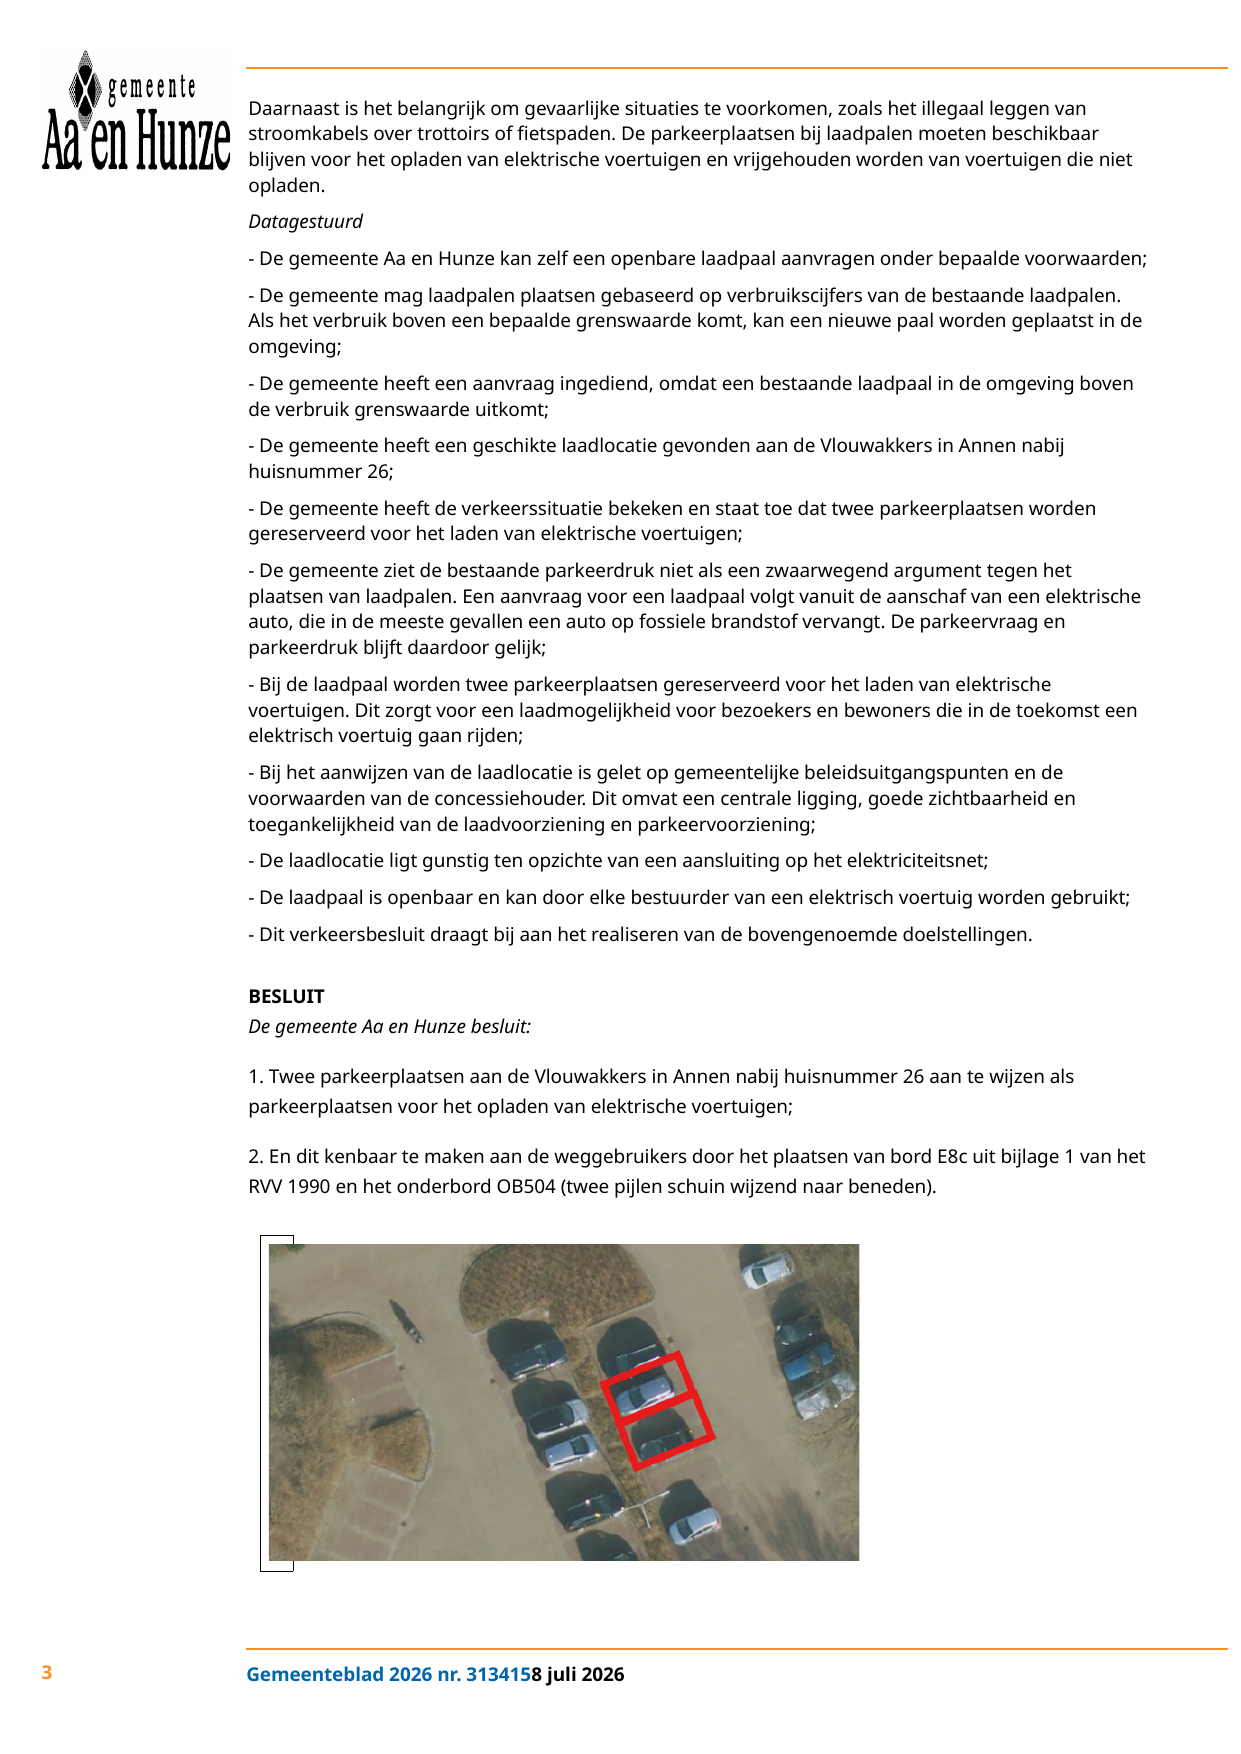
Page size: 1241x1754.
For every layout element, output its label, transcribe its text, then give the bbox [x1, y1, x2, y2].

text - Bij de laadpaal worden twee parkeerplaatsen gereserveerd voor het laden van elektrische voertuigen. Dit zorgt voor een laadmogelijkheid voor bezoekers en bewoners die in de toekomst een elektrisch voertuig gaan rijden; [248, 671, 1152, 748]
text 1. Twee parkeerplaatsen aan de Vlouwakkers in Annen nabij huisnummer 26 aan te wijzen als parkeerplaatsen voor het opladen van elektrische voertuigen; [248, 1063, 1152, 1119]
text - Bij het aanwijzen van de laadlocatie is gelet op gemeentelijke beleidsuitgangspunten en de voorwaarden van de concessiehouder. Dit omvat een centrale ligging, goede zichtbaarheid en toegankelijkheid van de laadvoorziening en parkeervoorziening; [248, 759, 1152, 836]
text Datagestuurd [248, 209, 1152, 234]
picture [41, 47, 231, 172]
text 2. En dit kenbaar te maken aan de weggebruikers door het plaatsen van bord E8c uit bijlage 1 van het RVV 1990 en het onderbord OB504 (twee pijlen schuin wijzend naar beneden). [248, 1143, 1152, 1199]
text BESLUIT [248, 983, 1152, 1009]
text - De gemeente mag laadpalen plaatsen gebaseerd op verbruikscijfers van de bestaande laadpalen. Als het verbruik boven een bepaalde grenswaarde komt, kan een nieuwe paal worden geplaatst in de omgeving; [248, 282, 1152, 359]
picture [268, 1244, 860, 1562]
text - De laadpaal is openbaar en kan door elke bestuurder van een elektrisch voertuig worden gebruikt; [248, 884, 1152, 910]
text - De gemeente heeft de verkeerssituatie bekeken en staat toe dat twee parkeerplaatsen worden gereserveerd voor het laden van elektrische voertuigen; [248, 495, 1152, 546]
text - De gemeente heeft een geschikte laadlocatie gevonden aan de Vlouwakkers in Annen nabij huisnummer 26; [248, 432, 1152, 484]
text De gemeente Aa en Hunze besluit: [248, 1013, 1152, 1039]
text - De gemeente Aa en Hunze kan zelf een openbare laadpaal aanvragen onder bepaalde voorwaarden; [248, 245, 1152, 271]
text - De gemeente heeft een aanvraag ingediend, omdat een bestaande laadpaal in de omgeving boven de verbruik grenswaarde uitkomt; [248, 370, 1152, 422]
text Daarnaast is het belangrijk om gevaarlijke situaties te voorkomen, zoals het illegaal leggen van stroomkabels over trottoirs of fietspaden. De parkeerplaatsen bij laadpalen moeten beschikbaar blijven voor het opladen van elektrische voertuigen en vrijgehouden worden van voertuigen die niet opladen. [248, 95, 1152, 198]
text - De gemeente ziet de bestaande parkeerdruk niet als een zwaarwegend argument tegen het plaatsen van laadpalen. Een aanvraag voor een laadpaal volgt vanuit de aanschaf van een elektrische auto, die in de meeste gevallen een auto op fossiele brandstof vervangt. De parkeervraag en parkeerdruk blijft daardoor gelijk; [248, 557, 1152, 660]
text - De laadlocatie ligt gunstig ten opzichte van een aansluiting op het elektriciteitsnet; [248, 847, 1152, 873]
text - Dit verkeersbesluit draagt bij aan het realiseren van de bovengenoemde doelstellingen. [248, 921, 1152, 946]
